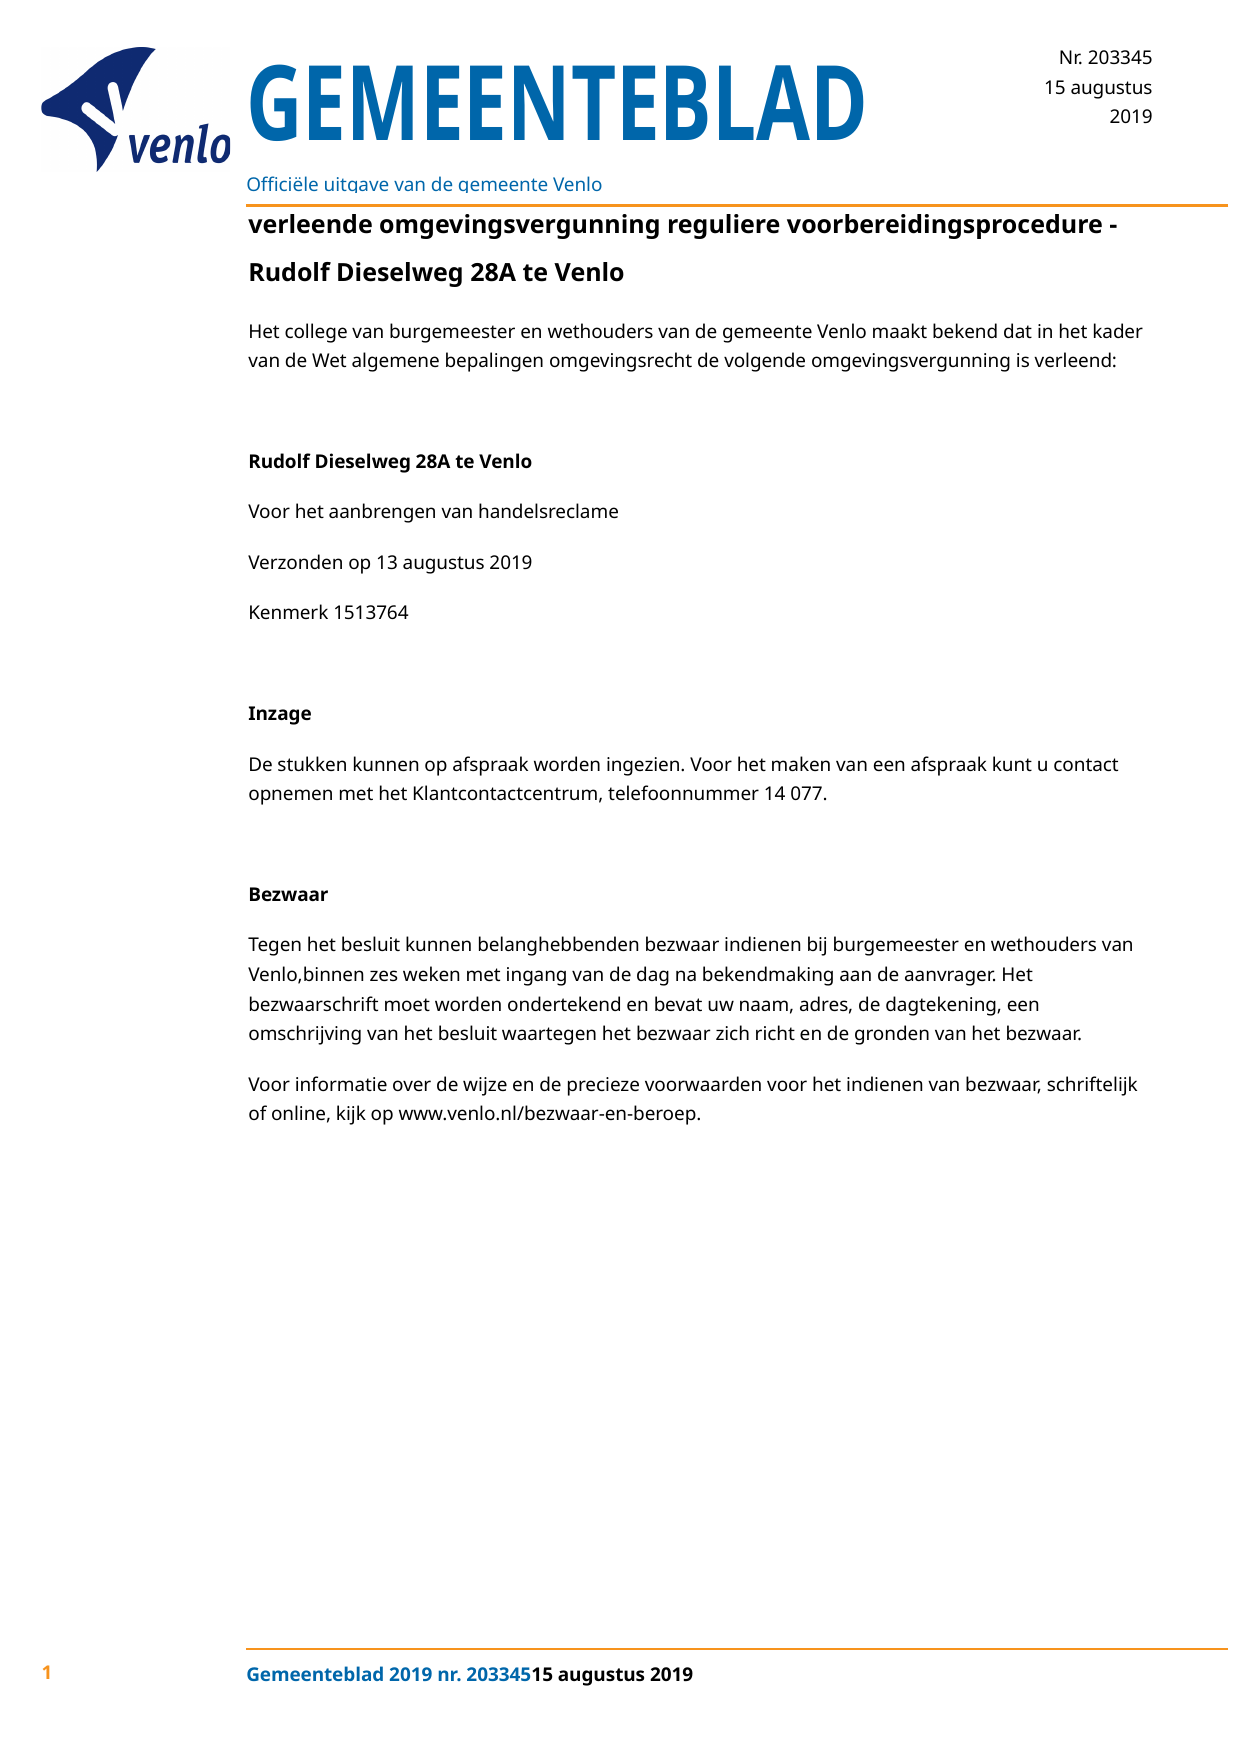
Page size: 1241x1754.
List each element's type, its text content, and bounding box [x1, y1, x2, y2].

text verleende omgevingsvergunning reguliere voorbereidingsprocedure - Rudolf Dieselweg 28A te Venlo [248, 207, 1152, 288]
text Tegen het besluit kunnen belanghebbenden bezwaar indienen bij burgemeester en wethouders van Venlo,binnen zes weken met ingang van de dag na bekendmaking aan de aanvrager. Het bezwaarschrift moet worden ondertekend en bevat uw naam, adres, de dagtekening, een omschrijving van het besluit waartegen het bezwaar zich richt en de gronden van het bezwaar. [248, 932, 1152, 1046]
text Kenmerk 1513764 [248, 599, 1152, 625]
picture [41, 47, 231, 172]
text Bezwaar [248, 881, 1152, 907]
text Het college van burgemeester en wethouders van de gemeente Venlo maakt bekend dat in het kader van de Wet algemene bepalingen omgevingsrecht de volgende omgevingsvergunning is verleend: [248, 318, 1152, 373]
text De stukken kunnen op afspraak worden ingezien. Voor het maken van een afspraak kunt u contact opnemen met het Klantcontactcentrum, telefoonnummer 14 077. [248, 751, 1152, 806]
text Verzonden op 13 augustus 2019 [248, 549, 1152, 575]
text Voor informatie over de wijze en de precieze voorwaarden voor het indienen van bezwaar, schriftelijk of online, kijk op www.venlo.nl/bezwaar-en-beroep. [248, 1071, 1152, 1126]
text Voor het aanbrengen van handelsreclame [248, 499, 1152, 524]
text Rudolf Dieselweg 28A te Venlo [248, 448, 1152, 474]
text Inzage [248, 700, 1152, 726]
